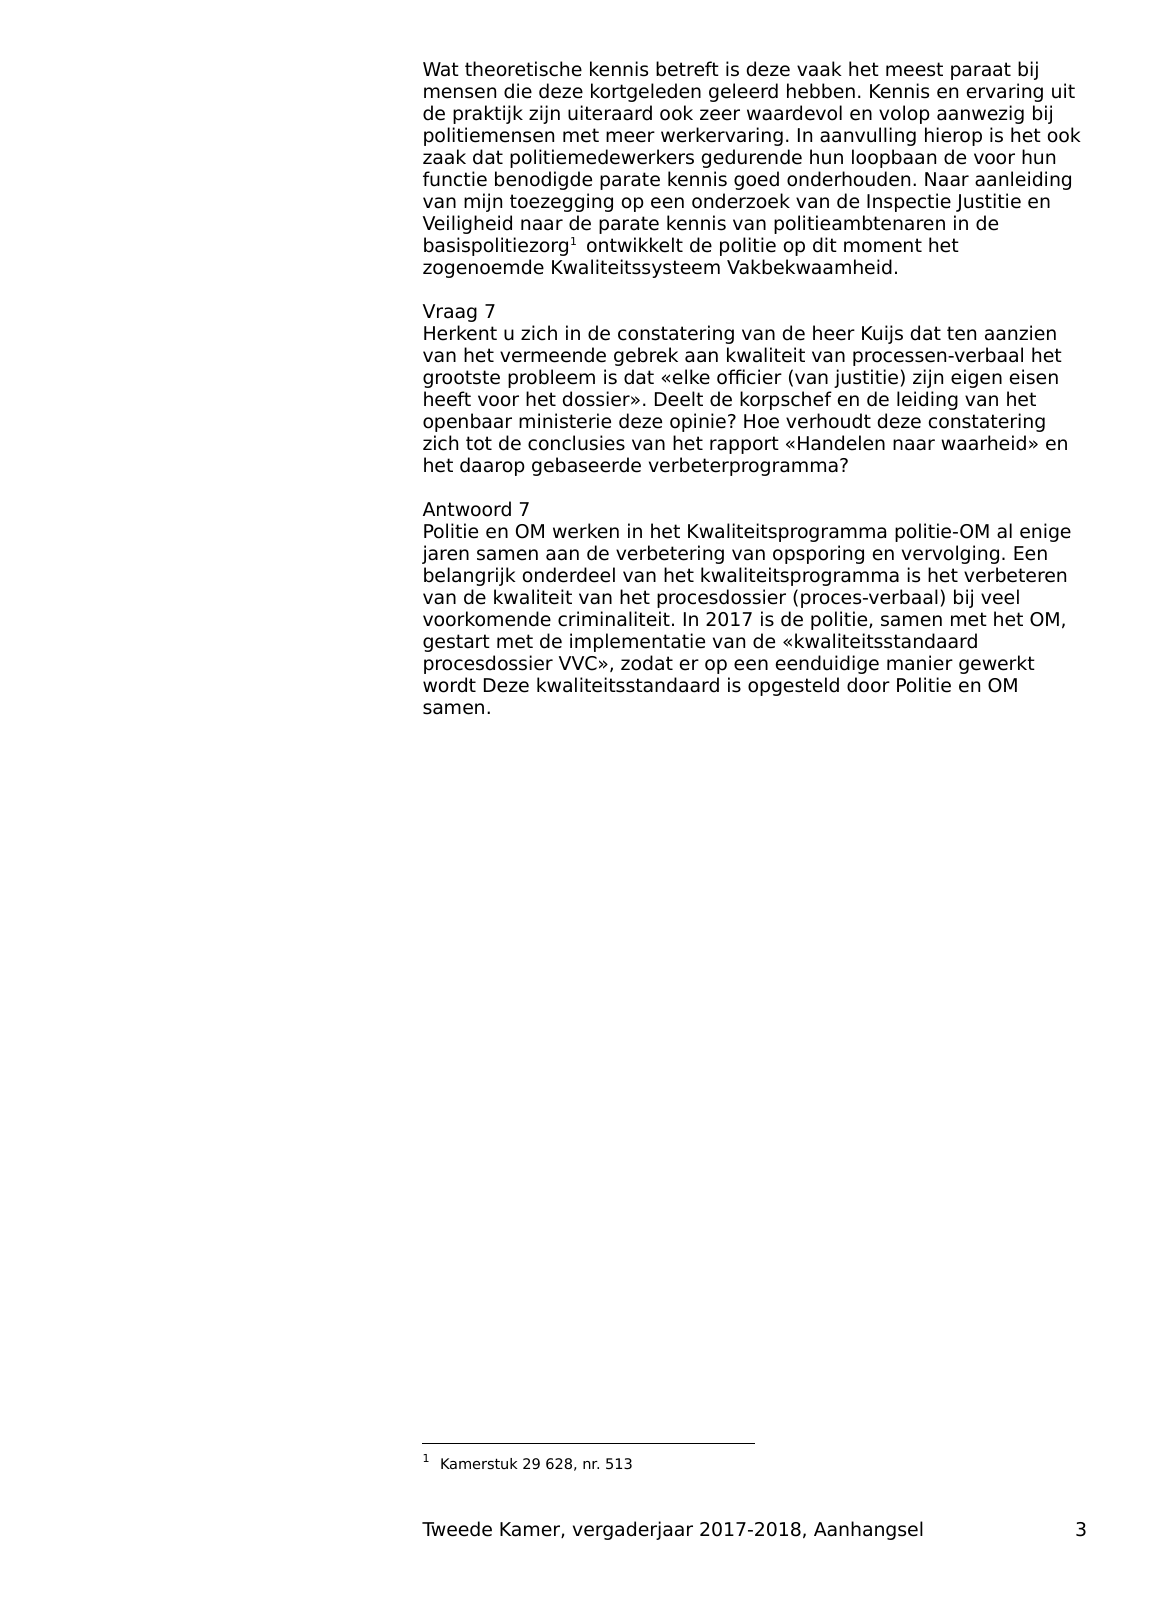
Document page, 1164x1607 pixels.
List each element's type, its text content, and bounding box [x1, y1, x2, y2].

text Herkent u zich in de constatering van de heer Kuijs dat ten aanzien van het vermeende gebrek aan kwaliteit van processen-verbaal het grootste probleem is dat «elke officier (van justitie) zijn eigen eisen heeft voor het dossier». Deelt de korpschef en de leiding van het openbaar ministerie deze opinie? Hoe verhoudt deze constatering zich tot de conclusies van het rapport «Handelen naar waarheid» en het daarop gebaseerde verbeterprogramma? [422, 323, 1087, 477]
text Vraag 7 [422, 301, 1087, 323]
text Kamerstuk 29 628, nr. 513 [422, 1452, 1087, 1474]
text Wat theoretische kennis betreft is deze vaak het meest paraat bij mensen die deze kortgeleden geleerd hebben. Kennis en ervaring uit de praktijk zijn uiteraard ook zeer waardevol en volop aanwezig bij politiemensen met meer werkervaring. In aanvulling hierop is het ook zaak dat politiemedewerkers gedurende hun loopbaan de voor hun functie benodigde parate kennis goed onderhouden. Naar aanleiding van mijn toezegging op een onderzoek van de Inspectie Justitie en Veiligheid naar de parate kennis van politieambtenaren in de basispolitiezorg ontwikkelt de politie op dit moment het zogenoemde Kwaliteitssysteem Vakbekwaamheid. [422, 59, 1087, 279]
text Antwoord 7 [422, 499, 1087, 521]
text Politie en OM werken in het Kwaliteitsprogramma politie-OM al enige jaren samen aan de verbetering van opsporing en vervolging. Een belangrijk onderdeel van het kwaliteitsprogramma is het verbeteren van de kwaliteit van het procesdossier (proces-verbaal) bij veel voorkomende criminaliteit. In 2017 is de politie, samen met het OM, gestart met de implementatie van de «kwaliteitsstandaard procesdossier VVC», zodat er op een eenduidige manier gewerkt wordt Deze kwaliteitsstandaard is opgesteld door Politie en OM samen. [422, 521, 1087, 719]
